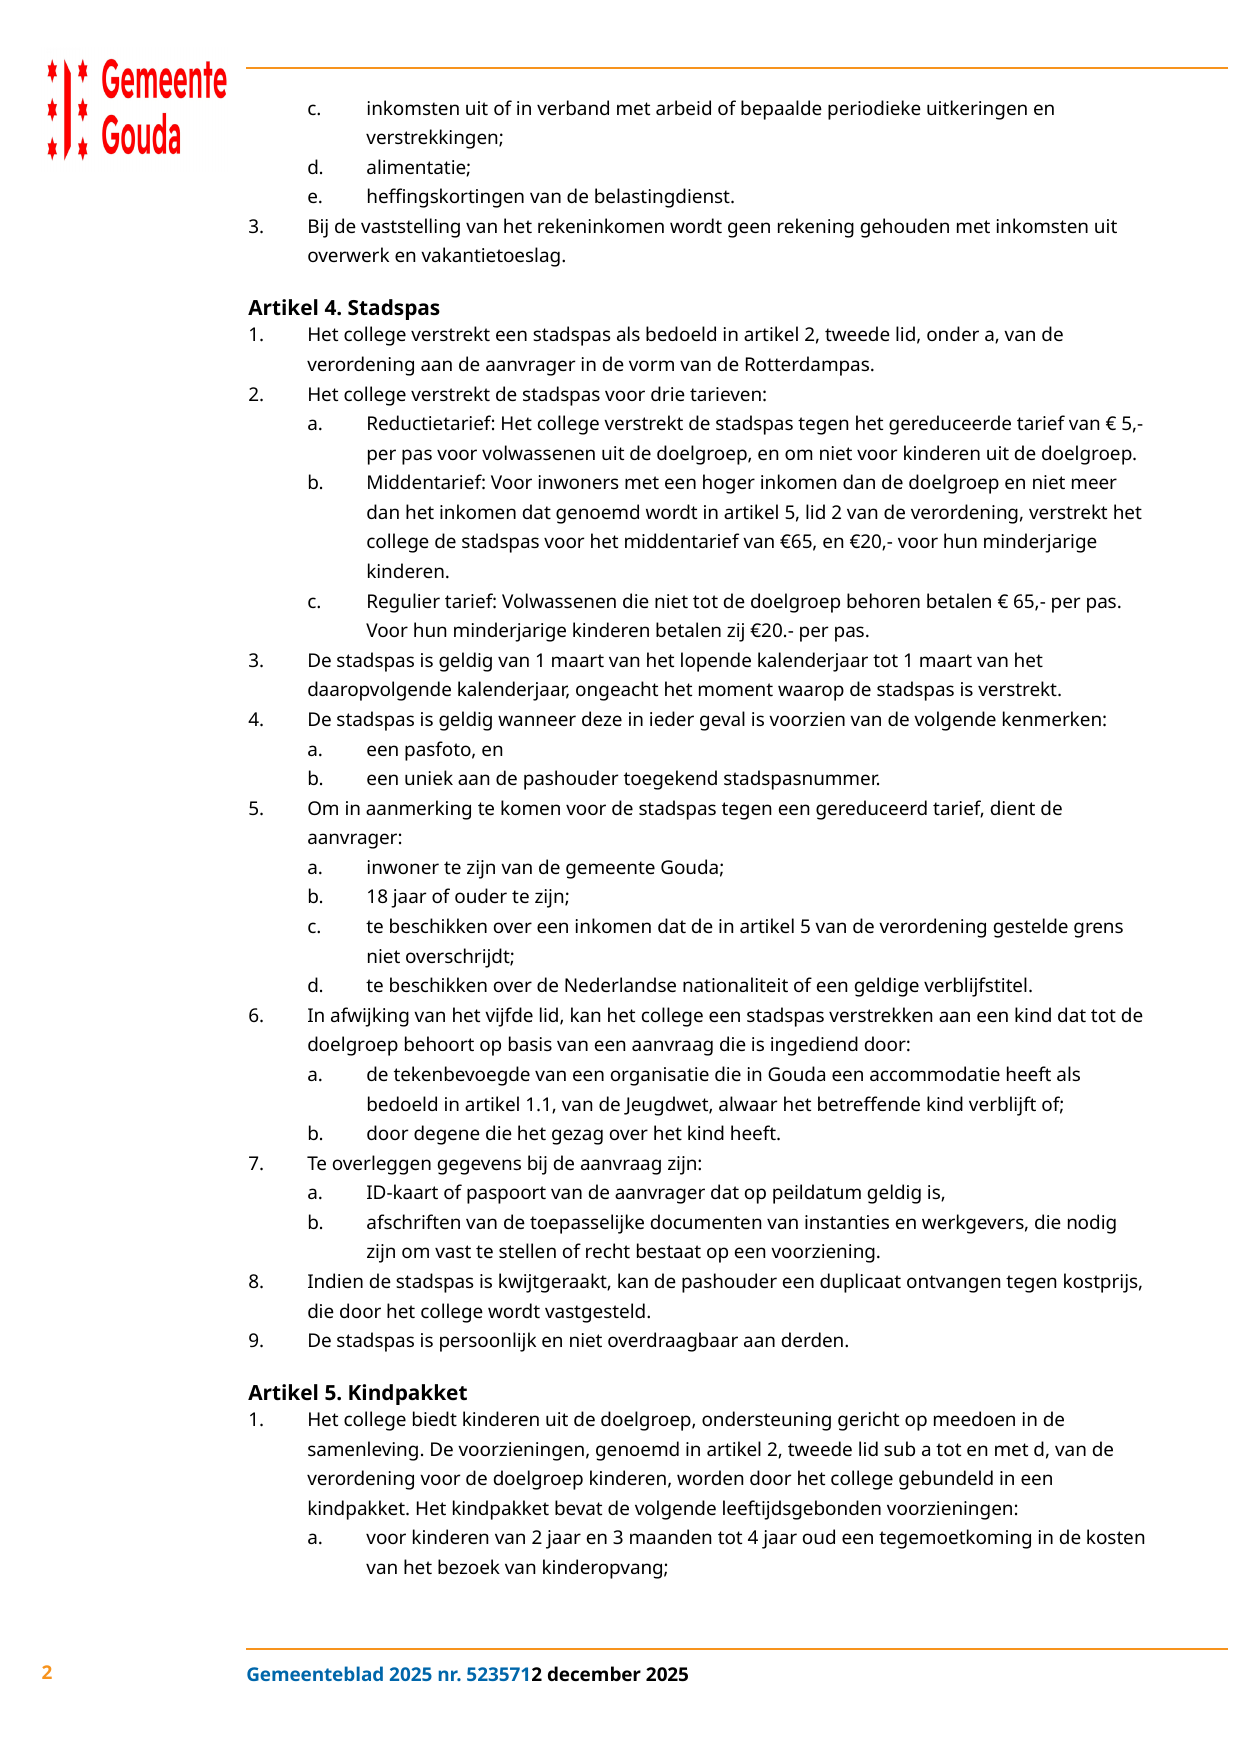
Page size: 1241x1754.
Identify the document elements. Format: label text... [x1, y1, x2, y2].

list voor kinderen van 2 jaar en 3 maanden tot 4 jaar oud een tegemoetkoming in de kosten van het bezoek van kinderopvang; [307, 1524, 1152, 1580]
list alimentatie; [307, 154, 1152, 180]
list De stadspas is geldig wanneer deze in ieder geval is voorzien van de volgende kenmerken: [248, 706, 1152, 732]
list In afwijking van het vijfde lid, kan het college een stadspas verstrekken aan een kind dat tot de doelgroep behoort op basis van een aanvraag die is ingediend door: [248, 1002, 1152, 1057]
list Indien de stadspas is kwijtgeraakt, kan de pashouder een duplicaat ontvangen tegen kostprijs, die door het college wordt vastgesteld. [248, 1268, 1152, 1323]
list afschriften van de toepasselijke documenten van instanties en werkgevers, die nodig zijn om vast te stellen of recht bestaat op een voorziening. [307, 1209, 1152, 1264]
list te beschikken over de Nederlandse nationaliteit of een geldige verblijfstitel. [307, 972, 1152, 998]
text Artikel 4. Stadspas [248, 293, 1152, 322]
list te beschikken over een inkomen dat de in artikel 5 van de verordening gestelde grens niet overschrijdt; [307, 913, 1152, 968]
list De stadspas is geldig van 1 maart van het lopende kalenderjaar tot 1 maart van het daaropvolgende kalenderjaar, ongeacht het moment waarop de stadspas is verstrekt. [248, 647, 1152, 702]
list 18 jaar of ouder te zijn; [307, 884, 1152, 909]
list inkomsten uit of in verband met arbeid of bepaalde periodieke uitkeringen en verstrekkingen; [307, 95, 1152, 150]
list een uniek aan de pashouder toegekend stadspasnummer. [307, 765, 1152, 791]
list door degene die het gezag over het kind heeft. [307, 1120, 1152, 1146]
list inwoner te zijn van de gemeente Gouda; [307, 854, 1152, 880]
list De stadspas is persoonlijk en niet overdraagbaar aan derden. [248, 1327, 1152, 1353]
list Om in aanmerking te komen voor de stadspas tegen een gereduceerd tarief, dient de aanvrager: [248, 795, 1152, 850]
list Het college biedt kinderen uit de doelgroep, ondersteuning gericht op meedoen in de samenleving. De voorzieningen, genoemd in artikel 2, tweede lid sub a tot en met d, van de verordening voor de doelgroep kinderen, worden door het college gebundeld in een kindpakket. Het kindpakket bevat de volgende leeftijdsgebonden voorzieningen: [248, 1406, 1152, 1521]
list Middentarief: Voor inwoners met een hoger inkomen dan de doelgroep en niet meer dan het inkomen dat genoemd wordt in artikel 5, lid 2 van de verordening, verstrekt het college de stadspas voor het middentarief van €65, en €20,- voor hun minderjarige kinderen. [307, 469, 1152, 584]
list Reductietarief: Het college verstrekt de stadspas tegen het gereduceerde tarief van € 5,- per pas voor volwassenen uit de doelgroep, en om niet voor kinderen uit de doelgroep. [307, 410, 1152, 466]
picture [41, 47, 231, 172]
text Artikel 5. Kindpakket [248, 1378, 1152, 1406]
list Te overleggen gegevens bij de aanvraag zijn: [248, 1150, 1152, 1176]
list Regulier tarief: Volwassenen die niet tot de doelgroep behoren betalen € 65,- per pas. Voor hun minderjarige kinderen betalen zij €20.- per pas. [307, 588, 1152, 643]
list ID-kaart of paspoort van de aanvrager dat op peildatum geldig is, [307, 1179, 1152, 1205]
list Het college verstrekt de stadspas voor drie tarieven: [248, 381, 1152, 406]
list de tekenbevoegde van een organisatie die in Gouda een accommodatie heeft als bedoeld in artikel 1.1, van de Jeugdwet, alwaar het betreffende kind verblijft of; [307, 1061, 1152, 1116]
list Het college verstrekt een stadspas als bedoeld in artikel 2, tweede lid, onder a, van de verordening aan de aanvrager in de vorm van de Rotterdampas. [248, 322, 1152, 377]
list een pasfoto, en [307, 736, 1152, 761]
list Bij de vaststelling van het rekeninkomen wordt geen rekening gehouden met inkomsten uit overwerk en vakantietoeslag. [248, 213, 1152, 268]
list heffingskortingen van de belastingdienst. [307, 183, 1152, 209]
